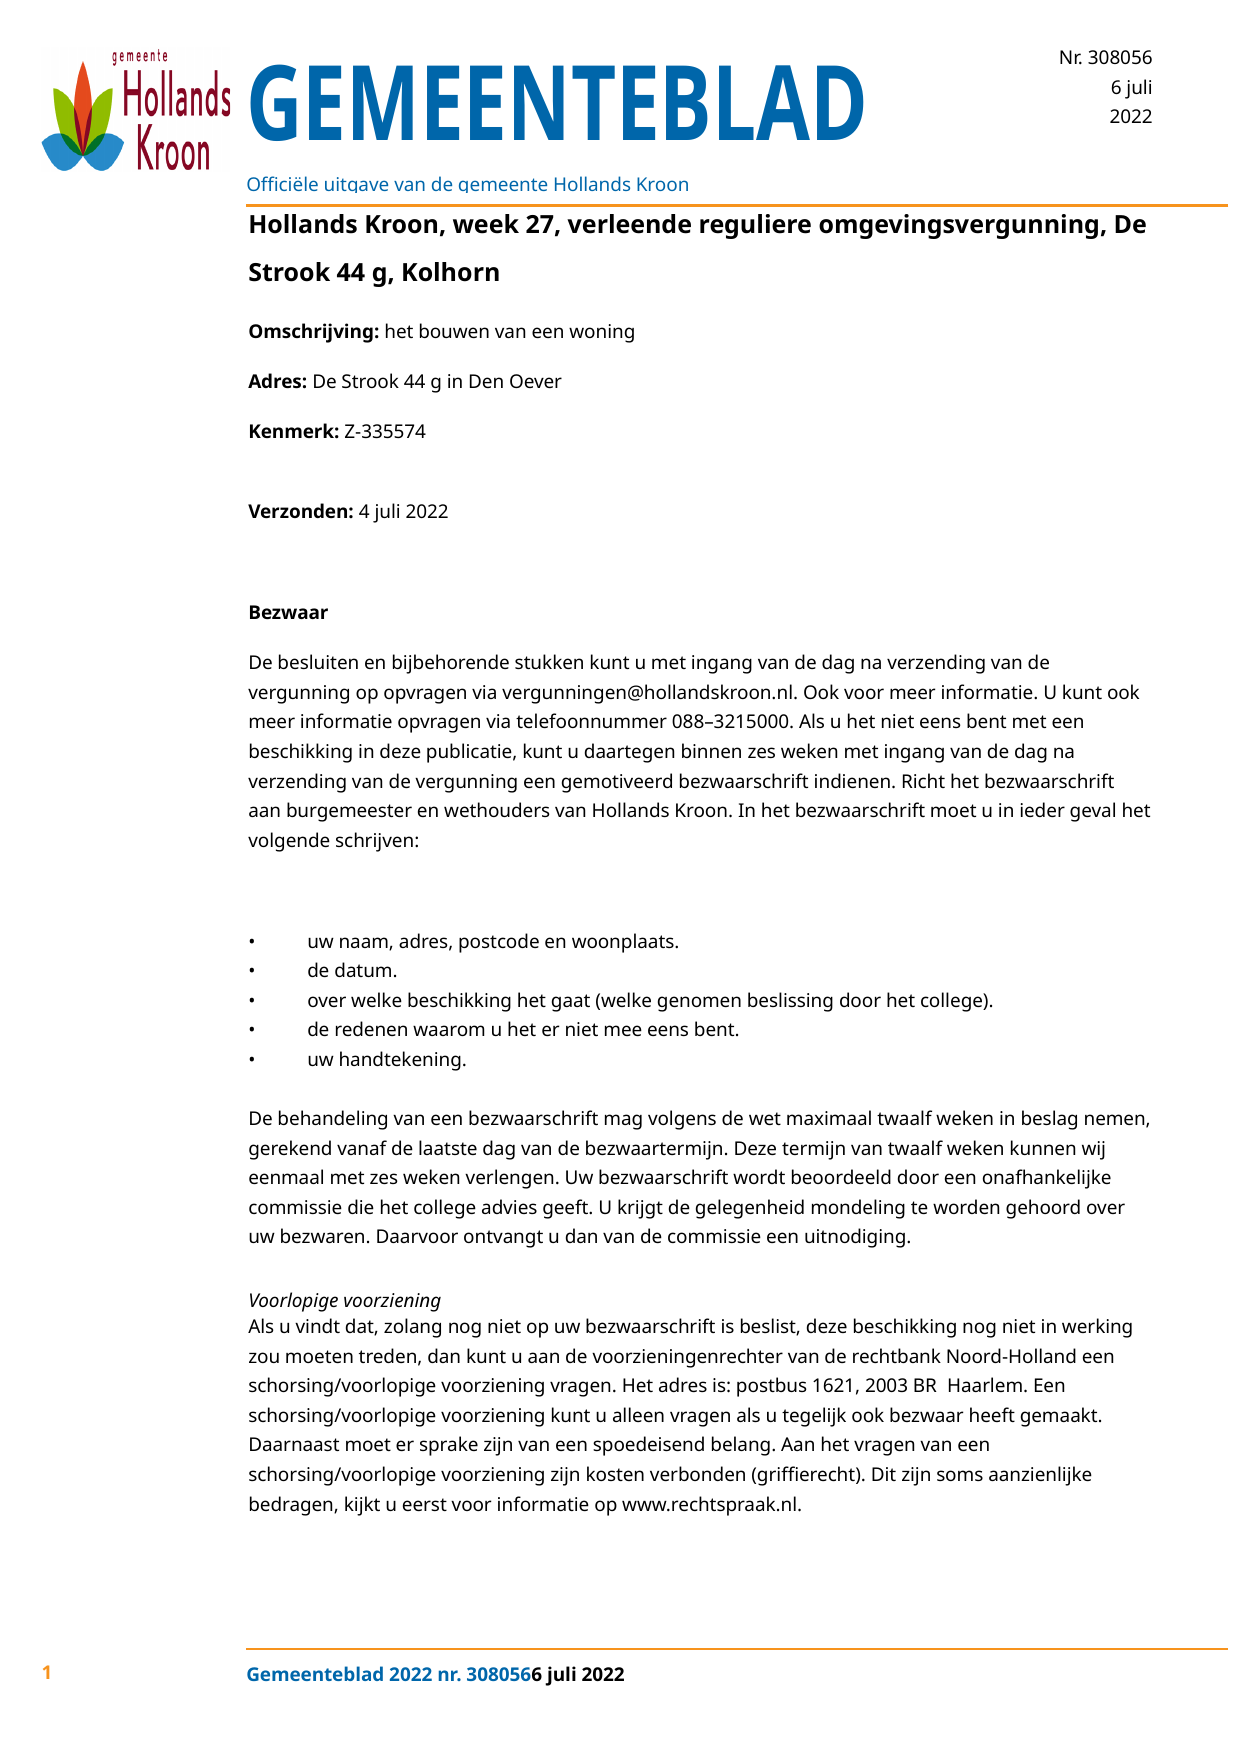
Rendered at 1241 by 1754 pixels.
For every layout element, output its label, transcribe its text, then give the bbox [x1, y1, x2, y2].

text Als u vindt dat, zolang nog niet op uw bezwaarschrift is beslist, deze beschikking nog niet in werking zou moeten treden, dan kunt u aan de voorzieningenrechter van de rechtbank Noord-Holland een schorsing/voorlopige voorziening vragen. Het adres is: postbus 1621, 2003 BR Haarlem. Een schorsing/voorlopige voorziening kunt u alleen vragen als u tegelijk ook bezwaar heeft gemaakt. Daarnaast moet er sprake zijn van een spoedeisend belang. Aan het vragen van een schorsing/voorlopige voorziening zijn kosten verbonden (griffierecht). Dit zijn soms aanzienlijke bedragen, kijkt u eerst voor informatie op www.rechtspraak.nl. [248, 1313, 1152, 1517]
text Omschrijving: het bouwen van een woning [248, 318, 1152, 344]
table_header [248, 469, 700, 495]
picture [41, 47, 231, 172]
text Adres: De Strook 44 g in Den Oever [248, 368, 1152, 394]
text Voorlopige voorziening [248, 1288, 1152, 1313]
text Bezwaar [248, 599, 1152, 625]
text De besluiten en bijbehorende stukken kunt u met ingang van de dag na verzending van de vergunning op opvragen via vergunningen@hollandskroon.nl. Ook voor meer informatie. U kunt ook meer informatie opvragen via telefoonnummer 088–3215000. Als u het niet eens bent met een beschikking in deze publicatie, kunt u daartegen binnen zes weken met ingang van de dag na verzending van de vergunning een gemotiveerd bezwaarschrift indienen. Richt het bezwaarschrift aan burgemeester en wethouders van Hollands Kroon. In het bezwaarschrift moet u in ieder geval het volgende schrijven: [248, 649, 1152, 853]
text De behandeling van een bezwaarschrift mag volgens de wet maximaal twaalf weken in beslag nemen, gerekend vanaf de laatste dag van de bezwaartermijn. Deze termijn van twaalf weken kunnen wij eenmaal met zes weken verlengen. Uw bezwaarschrift wordt beoordeeld door een onafhankelijke commissie die het college advies geeft. U krijgt de gelegenheid mondeling te worden gehoord over uw bezwaren. Daarvoor ontvangt u dan van de commissie een uitnodiging. [248, 1105, 1152, 1249]
list de datum. [248, 957, 1152, 983]
table_header [700, 469, 1152, 495]
text Kenmerk: Z-335574 [248, 419, 1152, 444]
text Hollands Kroon, week 27, verleende reguliere omgevingsvergunning, De Strook 44 g, Kolhorn [248, 207, 1152, 288]
text Verzonden: 4 juli 2022 [248, 498, 1152, 524]
list uw naam, adres, postcode en woonplaats. [248, 928, 1152, 953]
list de redenen waarom u het er niet mee eens bent. [248, 1017, 1152, 1042]
list uw handtekening. [248, 1046, 1152, 1072]
list over welke beschikking het gaat (welke genomen beslissing door het college). [248, 987, 1152, 1013]
